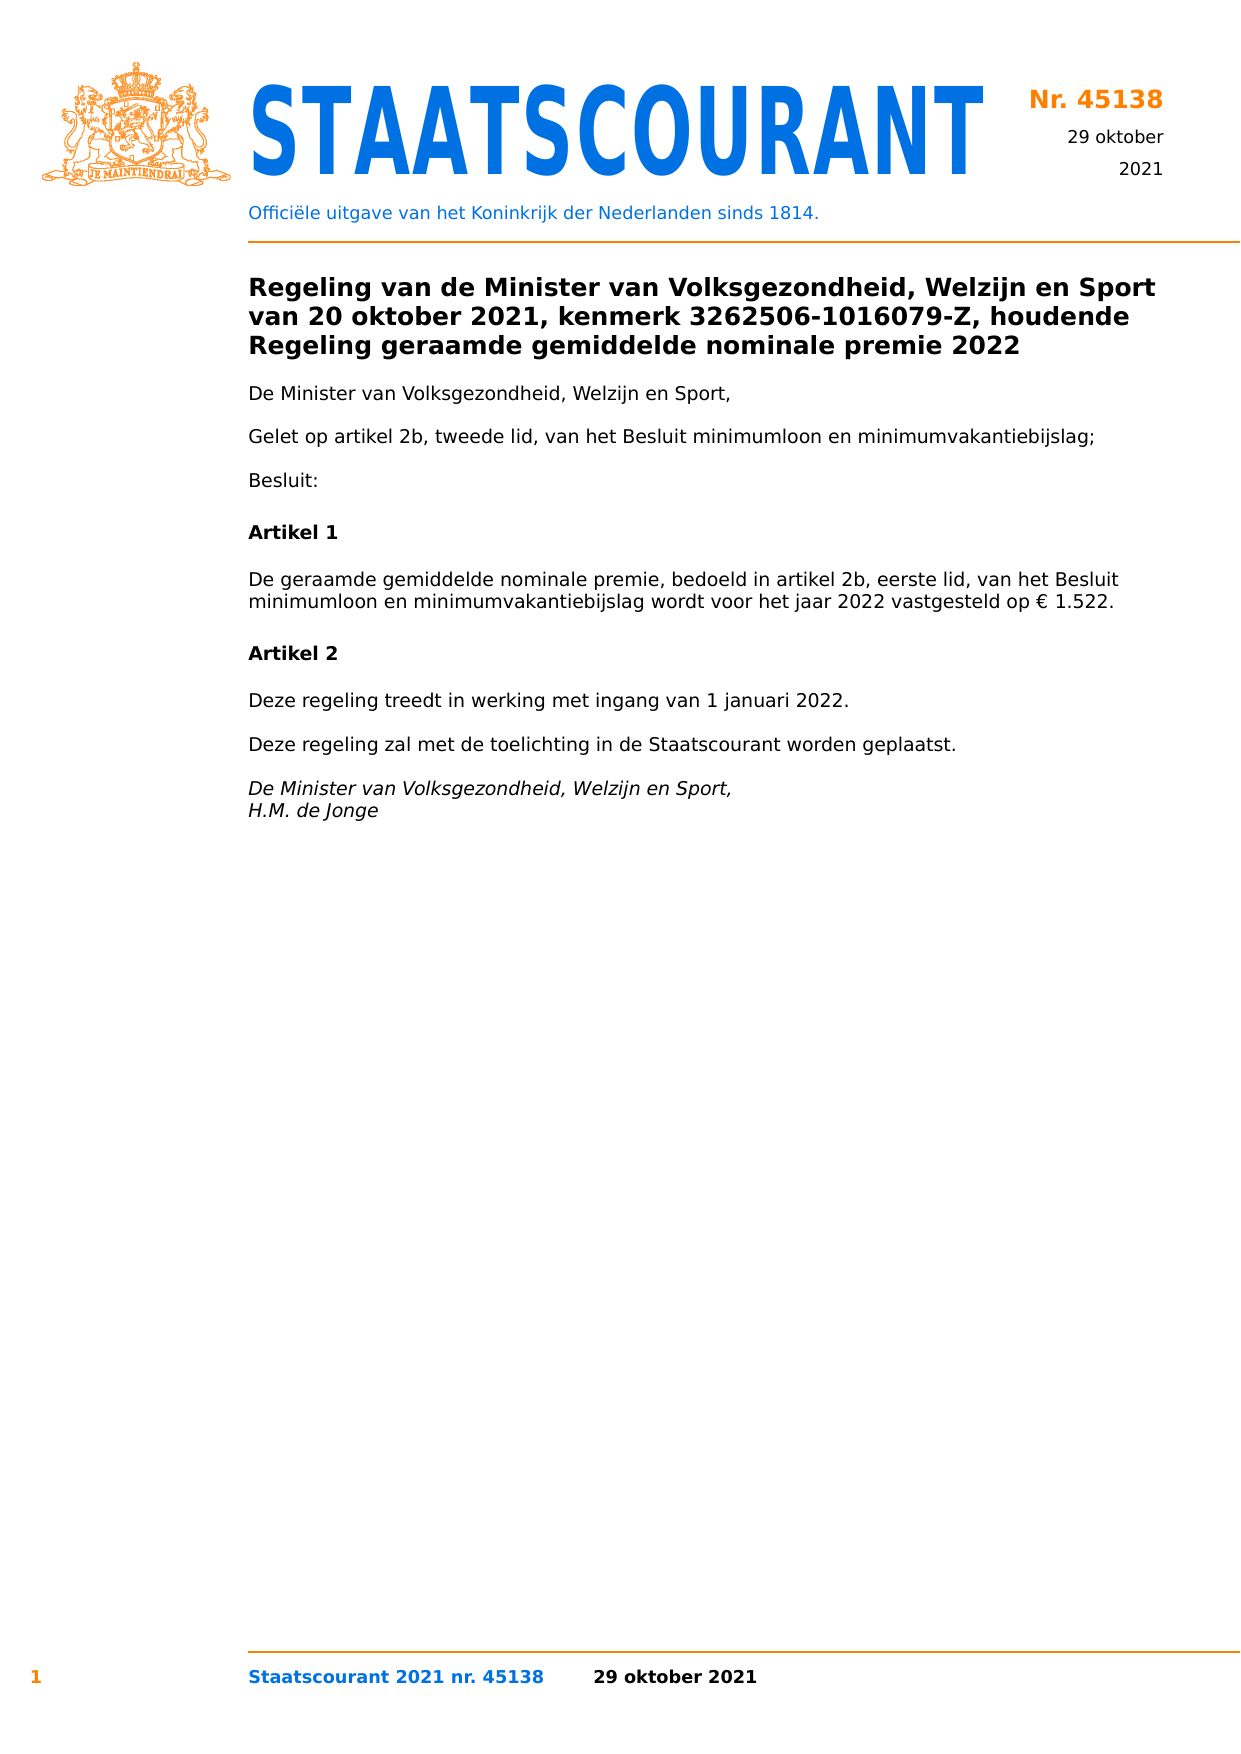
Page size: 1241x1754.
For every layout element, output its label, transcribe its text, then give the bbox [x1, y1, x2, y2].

text De Minister van Volksgezondheid, Welzijn en Sport, [248, 382, 1163, 404]
text Deze regeling zal met de toelichting in de Staatscourant worden geplaatst. [248, 734, 1163, 756]
text Besluit: [248, 470, 1163, 492]
subtitle Regeling van de Minister van Volksgezondheid, Welzijn en Sport van 20 oktober 2021, kenmerk 3262506-1016079-Z, houdende Regeling geraamde gemiddelde nominale premie 2022 [248, 273, 1163, 361]
table_cell Officiële uitgave van het Koninkrijk der Nederlanden sinds 1814. [248, 203, 1240, 241]
text Gelet op artikel 2b, tweede lid, van het Besluit minimumloon en minimumvakantiebijslag; [248, 426, 1163, 448]
subtitle Artikel 2 [248, 643, 1163, 665]
table_header STAATSCOURANT [248, 62, 998, 203]
table_header Nr. 45138 [998, 62, 1240, 121]
picture [41, 62, 231, 186]
text De geraamde gemiddelde nominale premie, bedoeld in artikel 2b, eerste lid, van het Besluit minimumloon en minimumvakantiebijslag wordt voor het jaar 2022 vastgesteld op € 1.522. [248, 569, 1163, 613]
subtitle Artikel 1 [248, 522, 1163, 544]
text Deze regeling treedt in werking met ingang van 1 januari 2022. [248, 690, 1163, 712]
text De Minister van Volksgezondheid, Welzijn en Sport, H.M. de Jonge [248, 778, 1163, 822]
table_cell 29 oktober [998, 121, 1240, 153]
table_header [25, 62, 248, 241]
table_cell 2021 [998, 153, 1240, 203]
